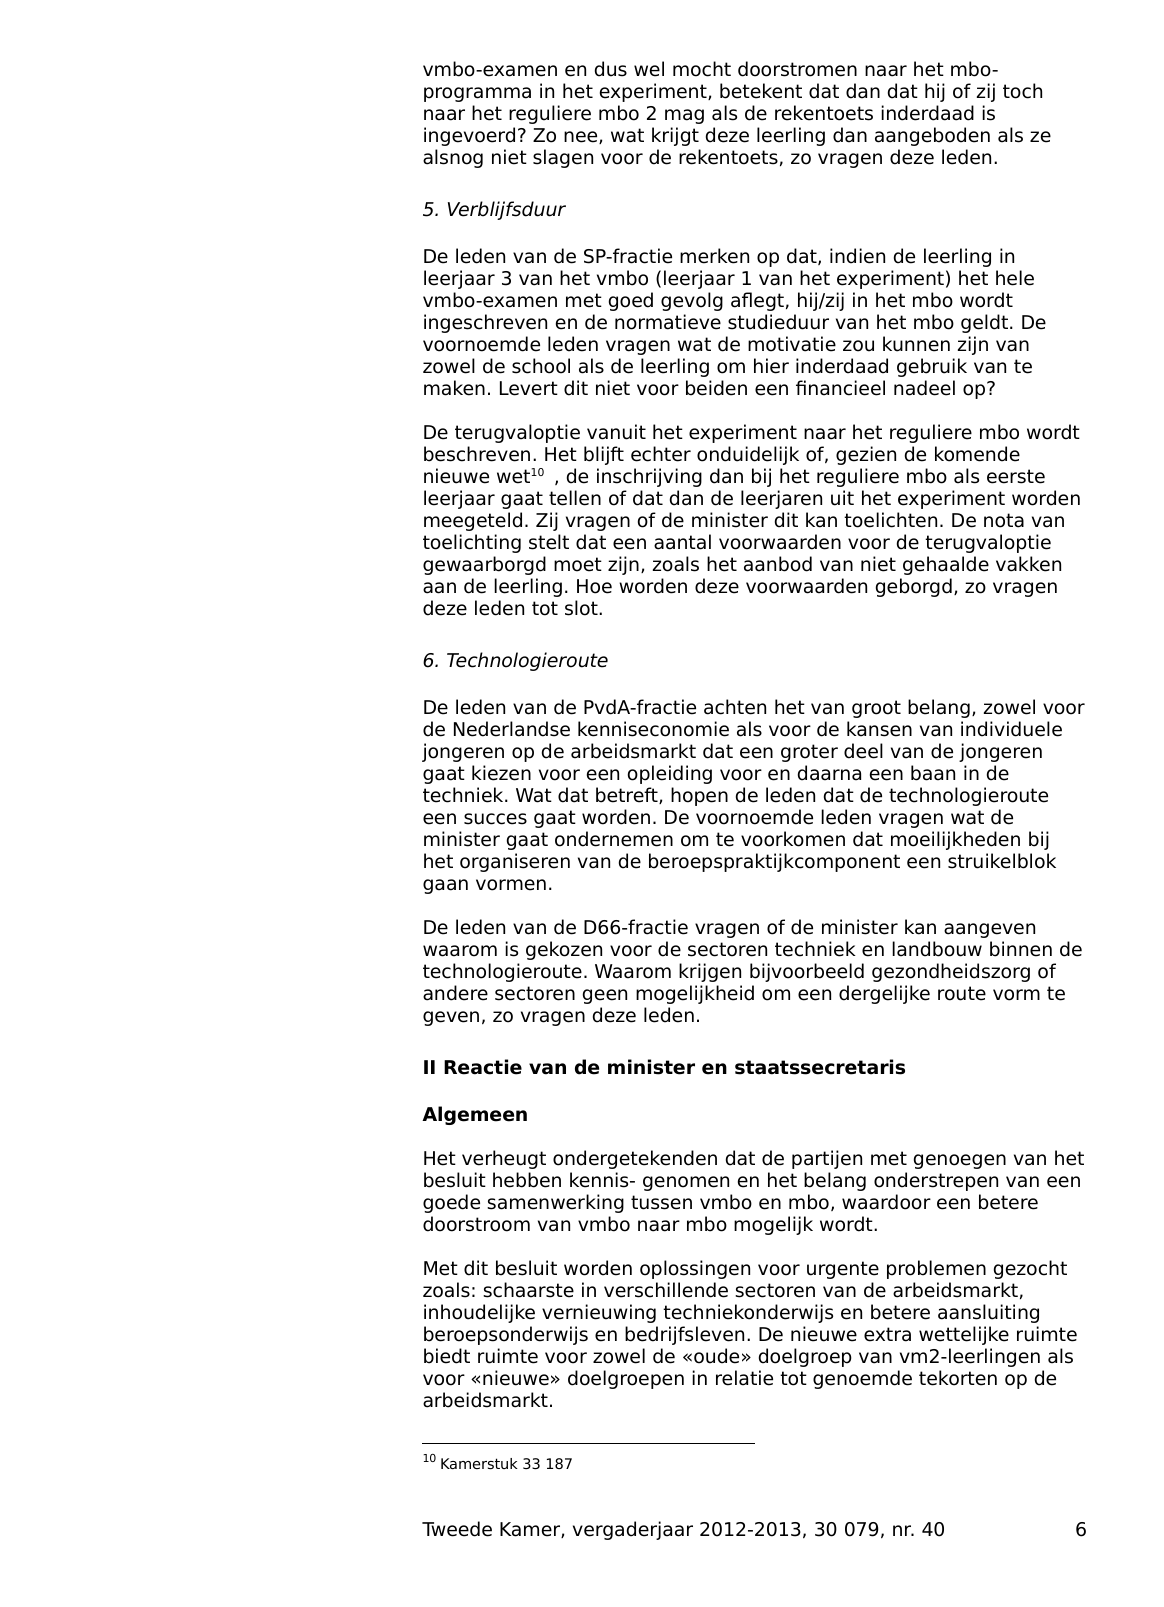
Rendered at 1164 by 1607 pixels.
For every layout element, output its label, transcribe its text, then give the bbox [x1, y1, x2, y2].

text Het verheugt ondergetekenden dat de partijen met genoegen van het besluit hebben kennis- genomen en het belang onderstrepen van een goede samenwerking tussen vmbo en mbo, waardoor een betere doorstroom van vmbo naar mbo mogelijk wordt. [422, 1148, 1087, 1236]
text De leden van de SP-fractie merken op dat, indien de leerling in leerjaar 3 van het vmbo (leerjaar 1 van het experiment) het hele vmbo-examen met goed gevolg aflegt, hij/zij in het mbo wordt ingeschreven en de normatieve studieduur van het mbo geldt. De voornoemde leden vragen wat de motivatie zou kunnen zijn van zowel de school als de leerling om hier inderdaad gebruik van te maken. Levert dit niet voor beiden een financieel nadeel op? [422, 246, 1087, 400]
subtitle II Reactie van de minister en staatssecretaris [422, 1057, 1087, 1079]
text Met dit besluit worden oplossingen voor urgente problemen gezocht zoals: schaarste in verschillende sectoren van de arbeidsmarkt, inhoudelijke vernieuwing techniekonderwijs en betere aansluiting beroepsonderwijs en bedrijfsleven. De nieuwe extra wettelijke ruimte biedt ruimte voor zowel de «oude» doelgroep van vm2-leerlingen als voor «nieuwe» doelgroepen in relatie tot genoemde tekorten op de arbeidsmarkt. [422, 1258, 1087, 1412]
text De leden van de PvdA-fractie achten het van groot belang, zowel voor de Nederlandse kenniseconomie als voor de kansen van individuele jongeren op de arbeidsmarkt dat een groter deel van de jongeren gaat kiezen voor een opleiding voor en daarna een baan in de techniek. Wat dat betreft, hopen de leden dat de technologieroute een succes gaat worden. De voornoemde leden vragen wat de minister gaat ondernemen om te voorkomen dat moeilijkheden bij het organiseren van de beroepspraktijkcomponent een struikelblok gaan vormen. [422, 697, 1087, 894]
subtitle 5. Verblijfsduur [422, 199, 1087, 221]
text Kamerstuk 33 187 [422, 1452, 1087, 1474]
text vmbo-examen en dus wel mocht doorstromen naar het mbo-programma in het experiment, betekent dat dan dat hij of zij toch naar het reguliere mbo 2 mag als de rekentoets inderdaad is ingevoerd? Zo nee, wat krijgt deze leerling dan aangeboden als ze alsnog niet slagen voor de rekentoets, zo vragen deze leden. [422, 59, 1087, 169]
text De terugvaloptie vanuit het experiment naar het reguliere mbo wordt beschreven. Het blijft echter onduidelijk of, gezien de komende nieuwe wet , de inschrijving dan bij het reguliere mbo als eerste leerjaar gaat tellen of dat dan de leerjaren uit het experiment worden meegeteld. Zij vragen of de minister dit kan toelichten. De nota van toelichting stelt dat een aantal voorwaarden voor de terugvaloptie gewaarborgd moet zijn, zoals het aanbod van niet gehaalde vakken aan de leerling. Hoe worden deze voorwaarden geborgd, zo vragen deze leden tot slot. [422, 422, 1087, 620]
text De leden van de D66-fractie vragen of de minister kan aangeven waarom is gekozen voor de sectoren techniek en landbouw binnen de technologieroute. Waarom krijgen bijvoorbeeld gezondheidszorg of andere sectoren geen mogelijkheid om een dergelijke route vorm te geven, zo vragen deze leden. [422, 917, 1087, 1027]
subtitle Algemeen [422, 1104, 1087, 1126]
subtitle 6. Technologieroute [422, 650, 1087, 672]
